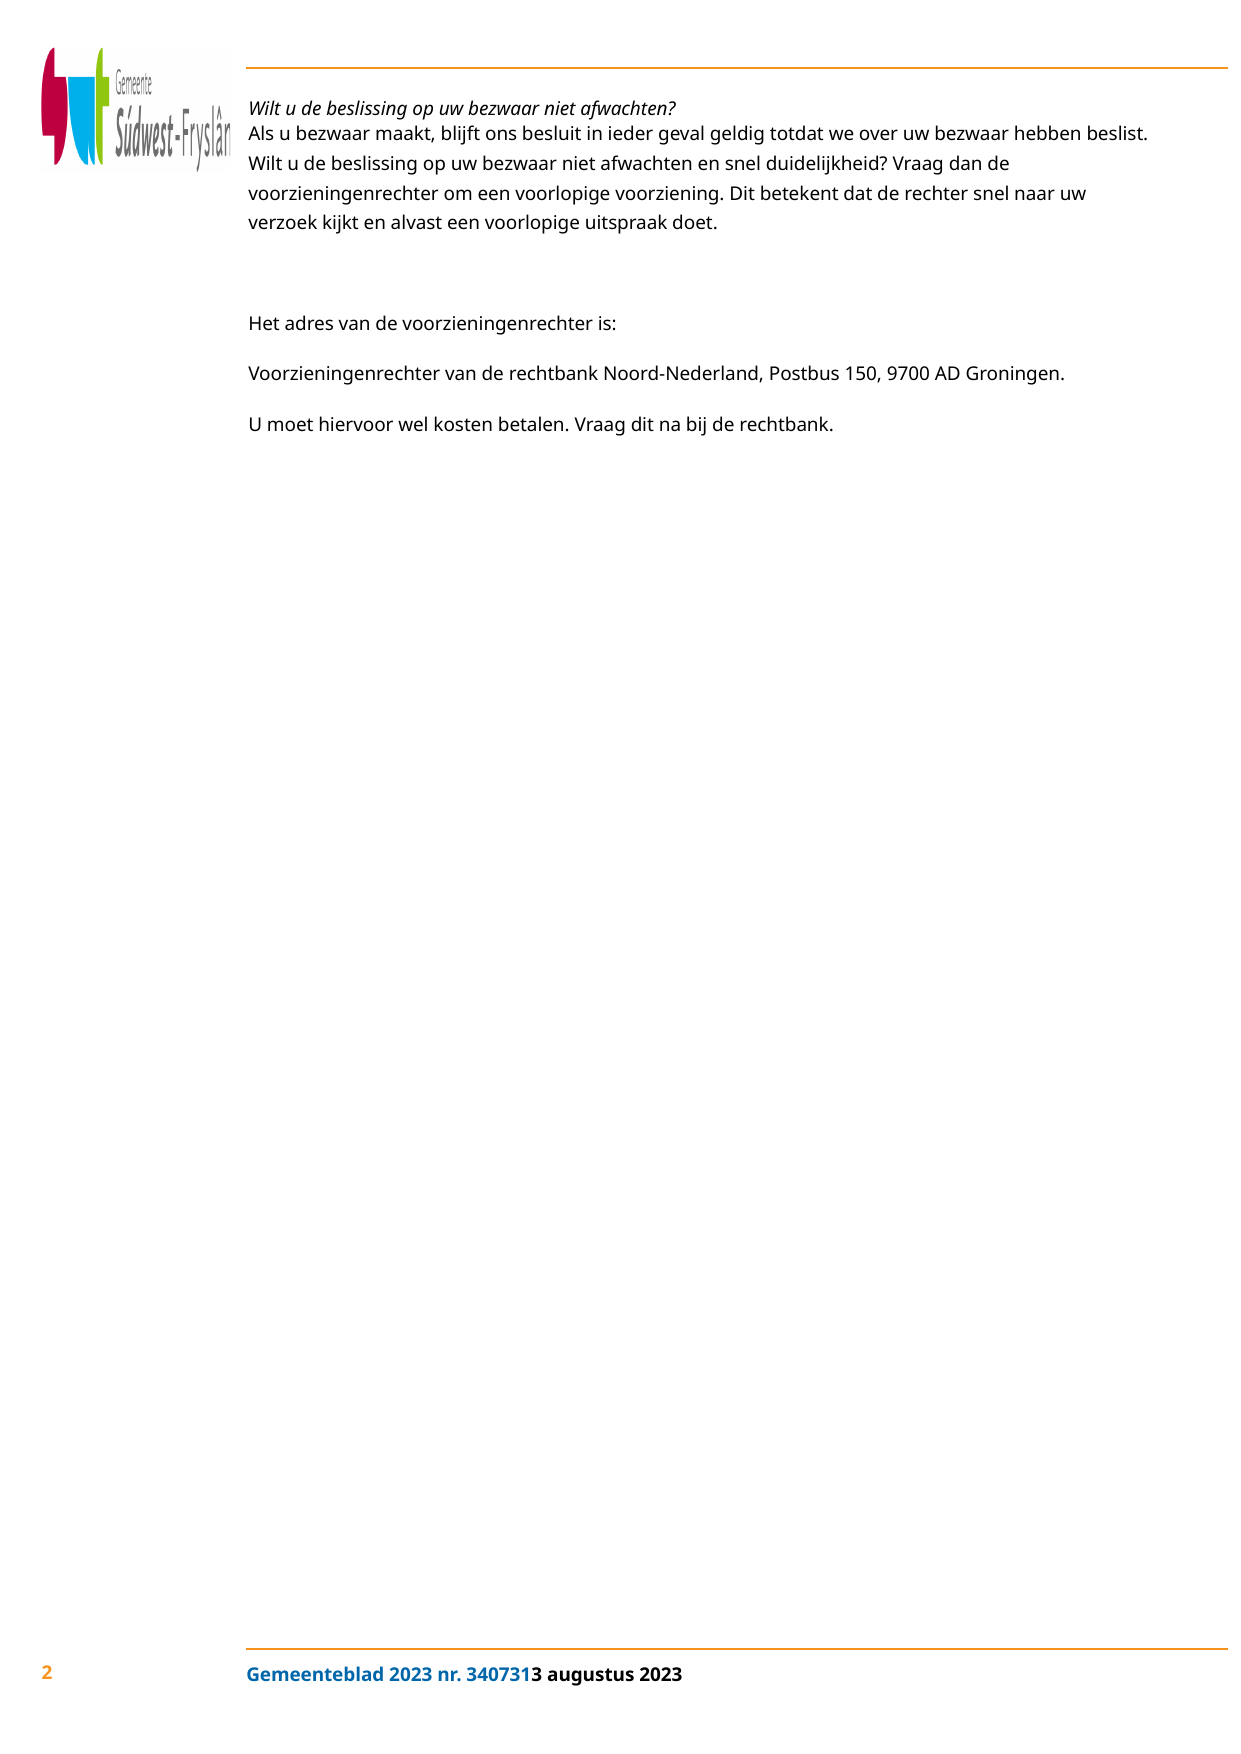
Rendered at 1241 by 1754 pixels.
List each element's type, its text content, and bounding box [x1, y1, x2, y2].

text Het adres van de voorzieningenrechter is: [248, 310, 1152, 336]
text U moet hiervoor wel kosten betalen. Vraag dit na bij de rechtbank. [248, 411, 1152, 437]
text Voorzieningenrechter van de rechtbank Noord-Nederland, Postbus 150, 9700 AD Groningen. [248, 361, 1152, 386]
text Als u bezwaar maakt, blijft ons besluit in ieder geval geldig totdat we over uw bezwaar hebben beslist. Wilt u de beslissing op uw bezwaar niet afwachten en snel duidelijkheid? Vraag dan de voorzieningenrechter om een voorlopige voorziening. Dit betekent dat de rechter snel naar uw verzoek kijkt en alvast een voorlopige uitspraak doet. [248, 121, 1152, 235]
picture [41, 47, 231, 172]
text Wilt u de beslissing op uw bezwaar niet afwachten? [248, 95, 1152, 121]
